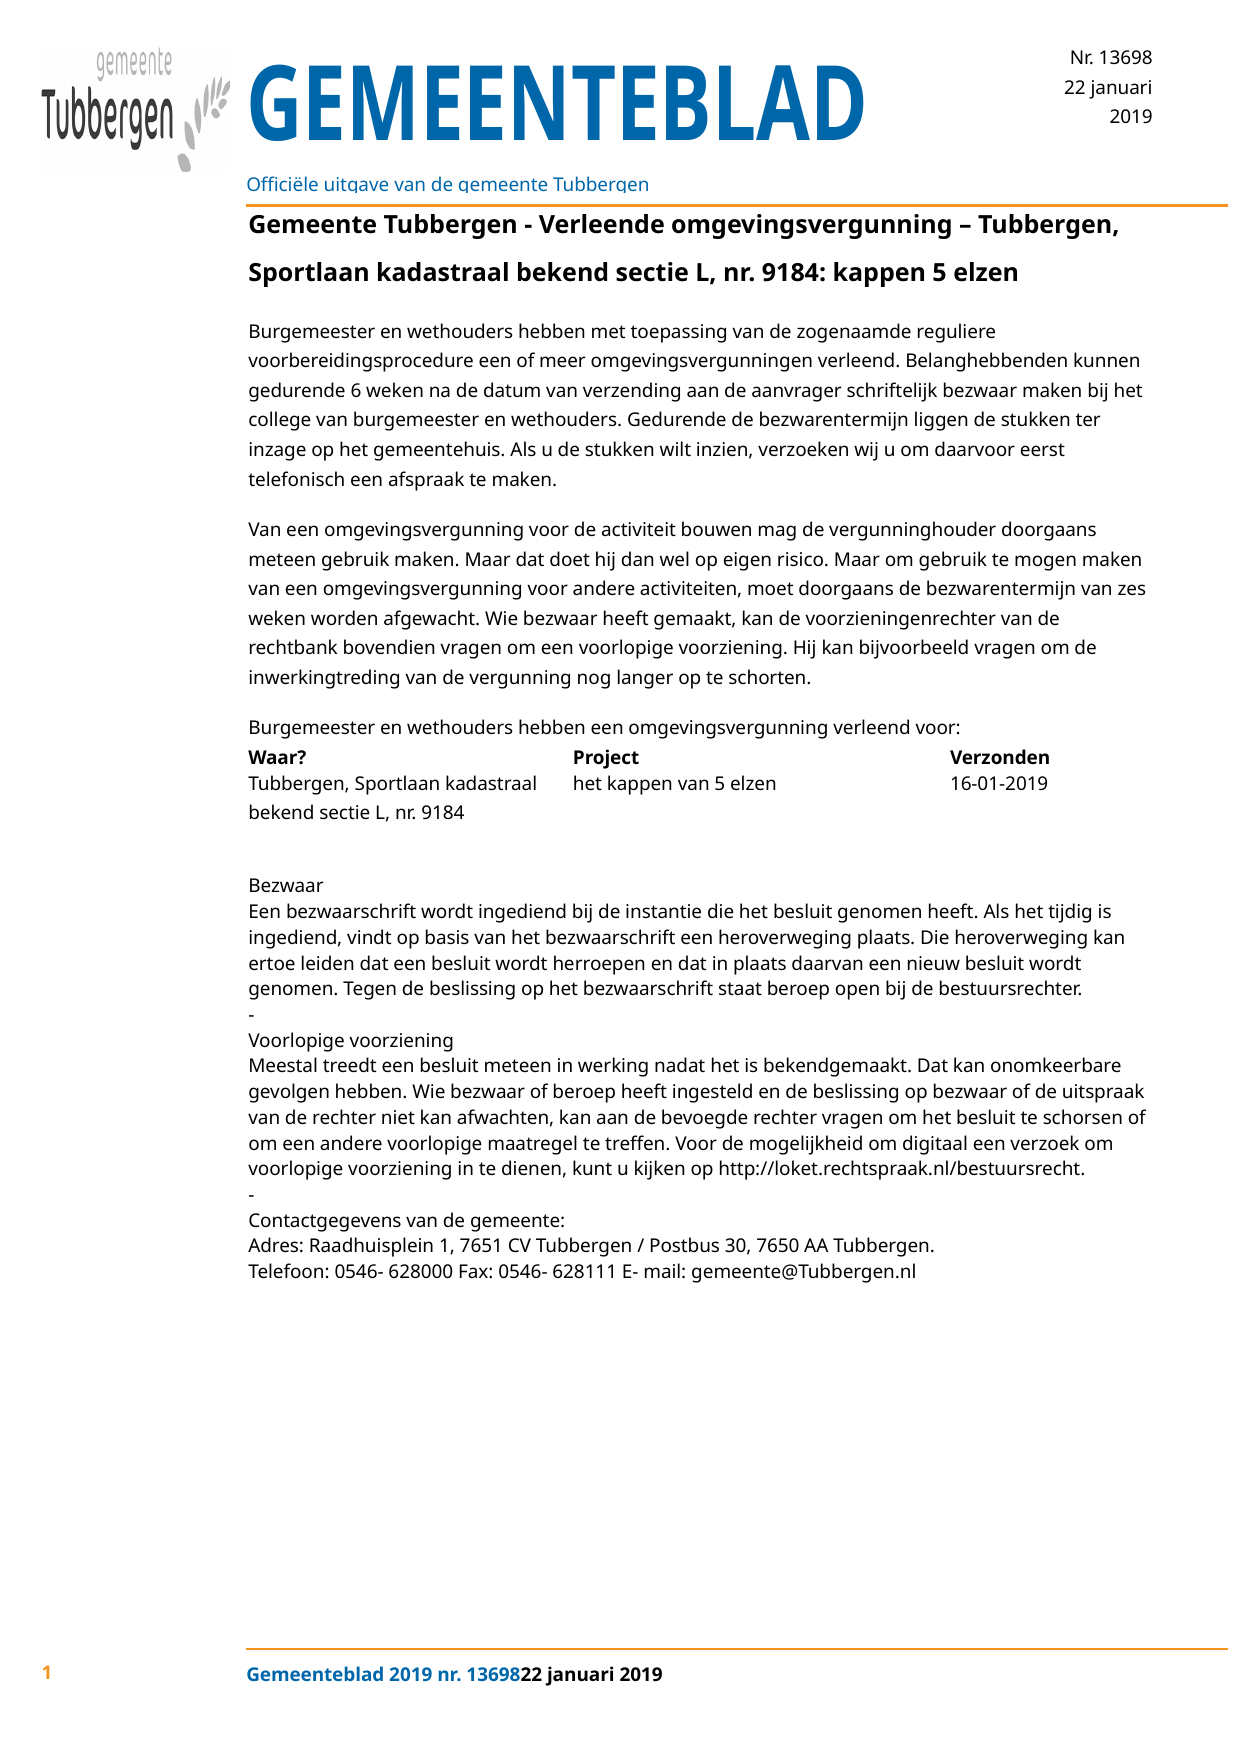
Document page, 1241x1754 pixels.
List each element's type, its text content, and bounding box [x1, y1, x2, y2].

text Een bezwaarschrift wordt ingediend bij de instantie die het besluit genomen heeft. Als het tijdig is ingediend, vindt op basis van het bezwaarschrift een heroverweging plaats. Die heroverweging kan ertoe leiden dat een besluit wordt herroepen en dat in plaats daarvan een nieuw besluit wordt genomen. Tegen de beslissing op het bezwaarschrift staat beroep open bij de bestuursrechter. [248, 898, 1152, 1001]
text Bezwaar [248, 872, 1152, 898]
table_header Waar? [248, 744, 573, 770]
table_cell het kappen van 5 elzen [573, 770, 950, 825]
text Voorlopige voorziening [248, 1027, 1152, 1053]
text Burgemeester en wethouders hebben een omgevingsvergunning verleend voor: [248, 714, 1152, 740]
text Van een omgevingsvergunning voor de activiteit bouwen mag de vergunninghouder doorgaans meteen gebruik maken. Maar dat doet hij dan wel op eigen risico. Maar om gebruik te mogen maken van een omgevingsvergunning voor andere activiteiten, moet doorgaans de bezwarentermijn van zes weken worden afgewacht. Wie bezwaar heeft gemaakt, kan de voorzieningenrechter van de rechtbank bovendien vragen om een voorlopige voorziening. Hij kan bijvoorbeeld vragen om de inwerkingtreding van de vergunning nog langer op te schorten. [248, 516, 1152, 690]
text Gemeente Tubbergen - Verleende omgevingsvergunning – Tubbergen, Sportlaan kadastraal bekend sectie L, nr. 9184: kappen 5 elzen [248, 207, 1152, 288]
text Burgemeester en wethouders hebben met toepassing van de zogenaamde reguliere voorbereidingsprocedure een of meer omgevingsvergunningen verleend. Belanghebbenden kunnen gedurende 6 weken na de datum van verzending aan de aanvrager schriftelijk bezwaar maken bij het college van burgemeester en wethouders. Gedurende de bezwarentermijn liggen de stukken ter inzage op het gemeentehuis. Als u de stukken wilt inzien, verzoeken wij u om daarvoor eerst telefonisch een afspraak te maken. [248, 318, 1152, 492]
table_cell 16-01-2019 [950, 770, 1152, 825]
text - [248, 1181, 1152, 1207]
table_header Verzonden [950, 744, 1152, 770]
text - [248, 1001, 1152, 1027]
table_header Project [573, 744, 950, 770]
text Meestal treedt een besluit meteen in werking nadat het is bekendgemaakt. Dat kan onomkeerbare gevolgen hebben. Wie bezwaar of beroep heeft ingesteld en de beslissing op bezwaar of de uitspraak van de rechter niet kan afwachten, kan aan de bevoegde rechter vragen om het besluit te schorsen of om een andere voorlopige maatregel te treffen. Voor de mogelijkheid om digitaal een verzoek om voorlopige voorziening in te dienen, kunt u kijken op http://loket.rechtspraak.nl/bestuursrecht. [248, 1053, 1152, 1181]
text Telefoon: 0546- 628000 Fax: 0546- 628111 E- mail: gemeente@Tubbergen.nl [248, 1258, 1152, 1284]
picture [41, 47, 231, 172]
table_cell Tubbergen, Sportlaan kadastraal bekend sectie L, nr. 9184 [248, 770, 573, 825]
text Contactgegevens van de gemeente: [248, 1207, 1152, 1233]
text Adres: Raadhuisplein 1, 7651 CV Tubbergen / Postbus 30, 7650 AA Tubbergen. [248, 1233, 1152, 1258]
